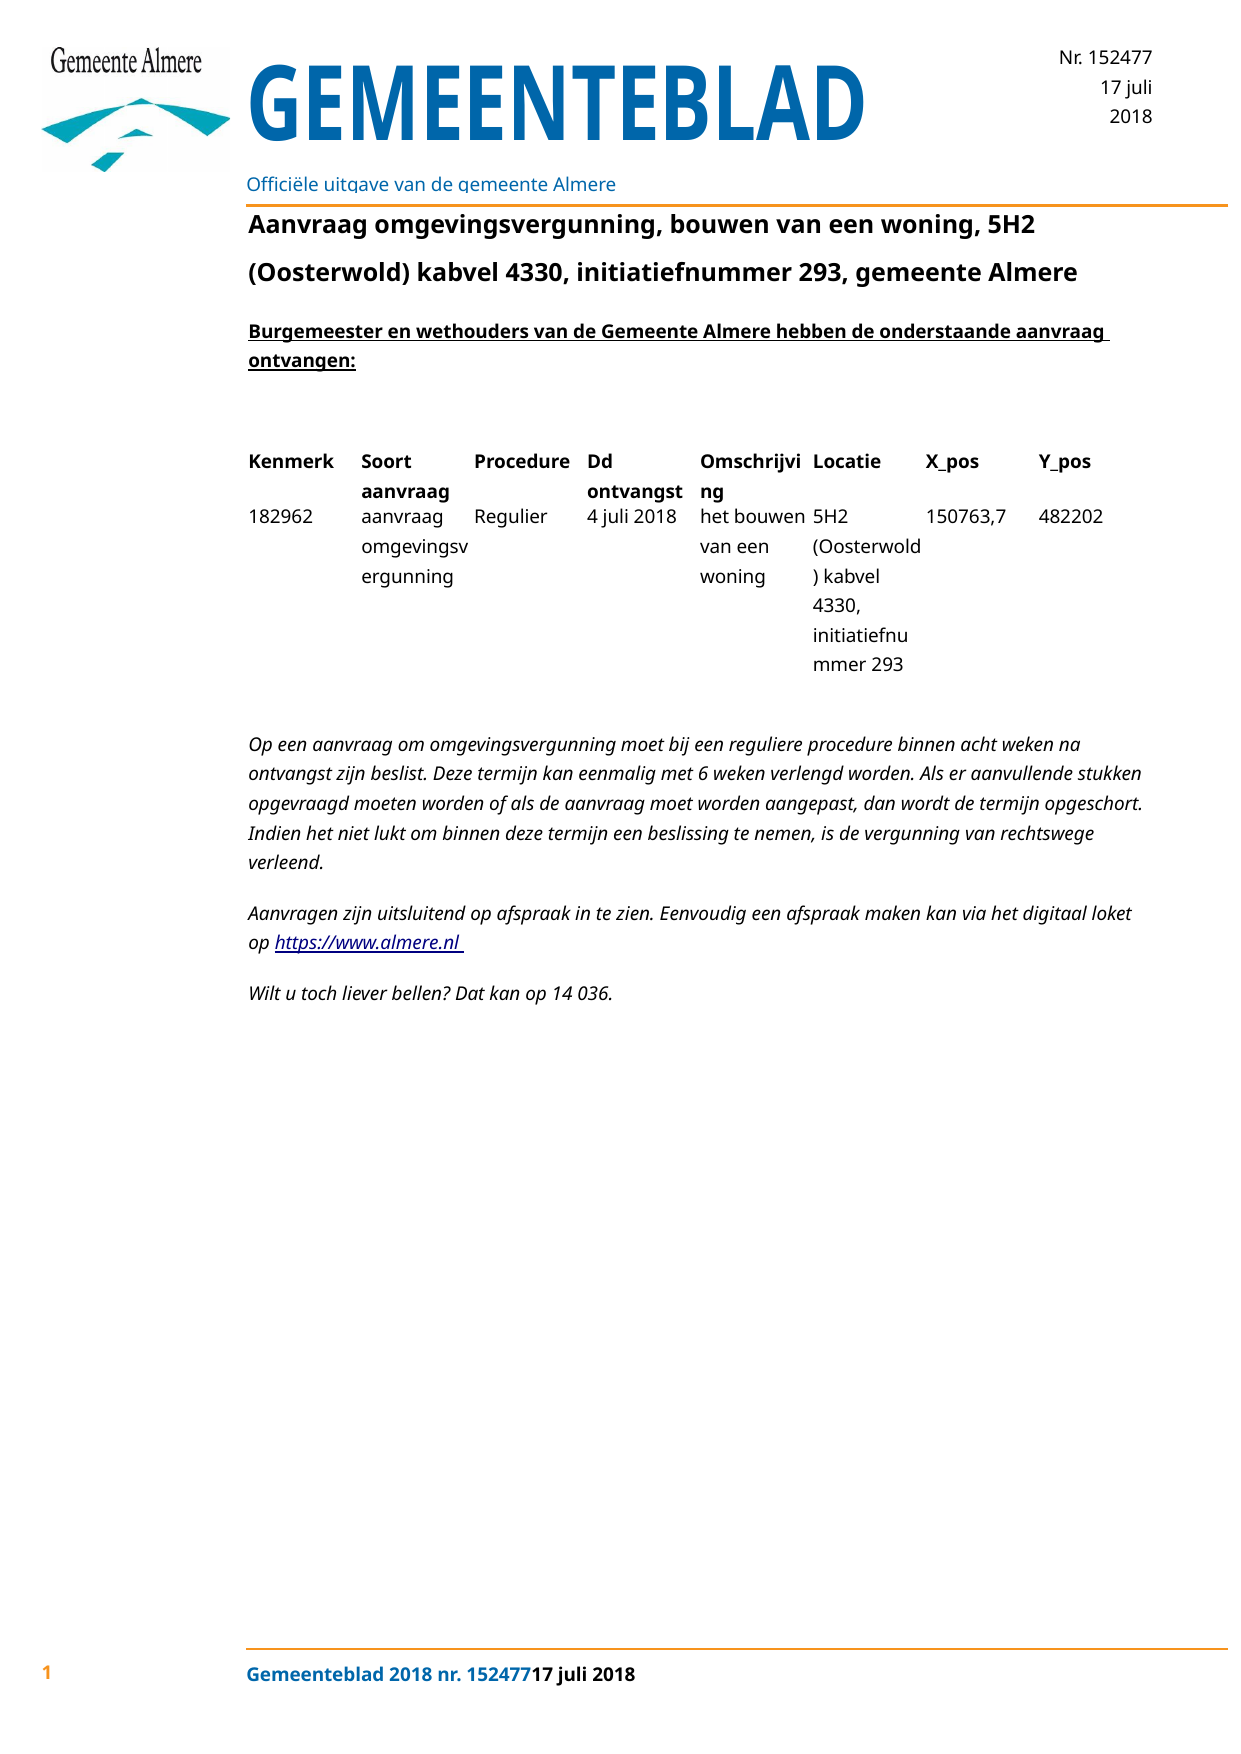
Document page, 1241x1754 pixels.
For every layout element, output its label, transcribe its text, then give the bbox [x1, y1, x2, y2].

text Aanvraag omgevingsvergunning, bouwen van een woning, 5H2 (Oosterwold) kabvel 4330, initiatiefnummer 293, gemeente Almere [248, 207, 1152, 288]
table_header X_pos [926, 449, 1038, 504]
table_cell 4 juli 2018 [587, 504, 700, 677]
table_cell 482202 [1039, 504, 1152, 677]
table_header Kenmerk [248, 449, 361, 504]
table_cell Regulier [474, 504, 587, 677]
text Op een aanvraag om omgevingsvergunning moet bij een reguliere procedure binnen acht weken na ontvangst zijn beslist. Deze termijn kan eenmalig met 6 weken verlengd worden. Als er aanvullende stukken opgevraagd moeten worden of als de aanvraag moet worden aangepast, dan wordt de termijn opgeschort. Indien het niet lukt om binnen deze termijn een beslissing te nemen, is de vergunning van rechtswege verleend. [248, 731, 1152, 875]
table_header Procedure [474, 449, 587, 504]
table_cell het bouwen van een woning [700, 504, 813, 677]
text Burgemeester en wethouders van de Gemeente Almere hebben de onderstaande aanvraag ontvangen: [248, 318, 1152, 373]
table_header Y_pos [1039, 449, 1152, 504]
table_header Dd ontvangst [587, 449, 700, 504]
table_cell 5H2 (Oosterwold) kabvel 4330, initiatiefnummer 293 [813, 504, 926, 677]
table_cell aanvraag omgevingsvergunning [361, 504, 474, 677]
table_header Locatie [813, 449, 926, 504]
table_header Soort aanvraag [361, 449, 474, 504]
table_cell 182962 [248, 504, 361, 677]
picture [41, 47, 231, 172]
table_cell 150763,7 [926, 504, 1038, 677]
text Wilt u toch liever bellen? Dat kan op 14 036. [248, 980, 1152, 1006]
text Aanvragen zijn uitsluitend op afspraak in te zien. Eenvoudig een afspraak maken kan via het digitaal loket op https://www.almere.nl [248, 900, 1152, 955]
table_header Omschrijving [700, 449, 813, 504]
